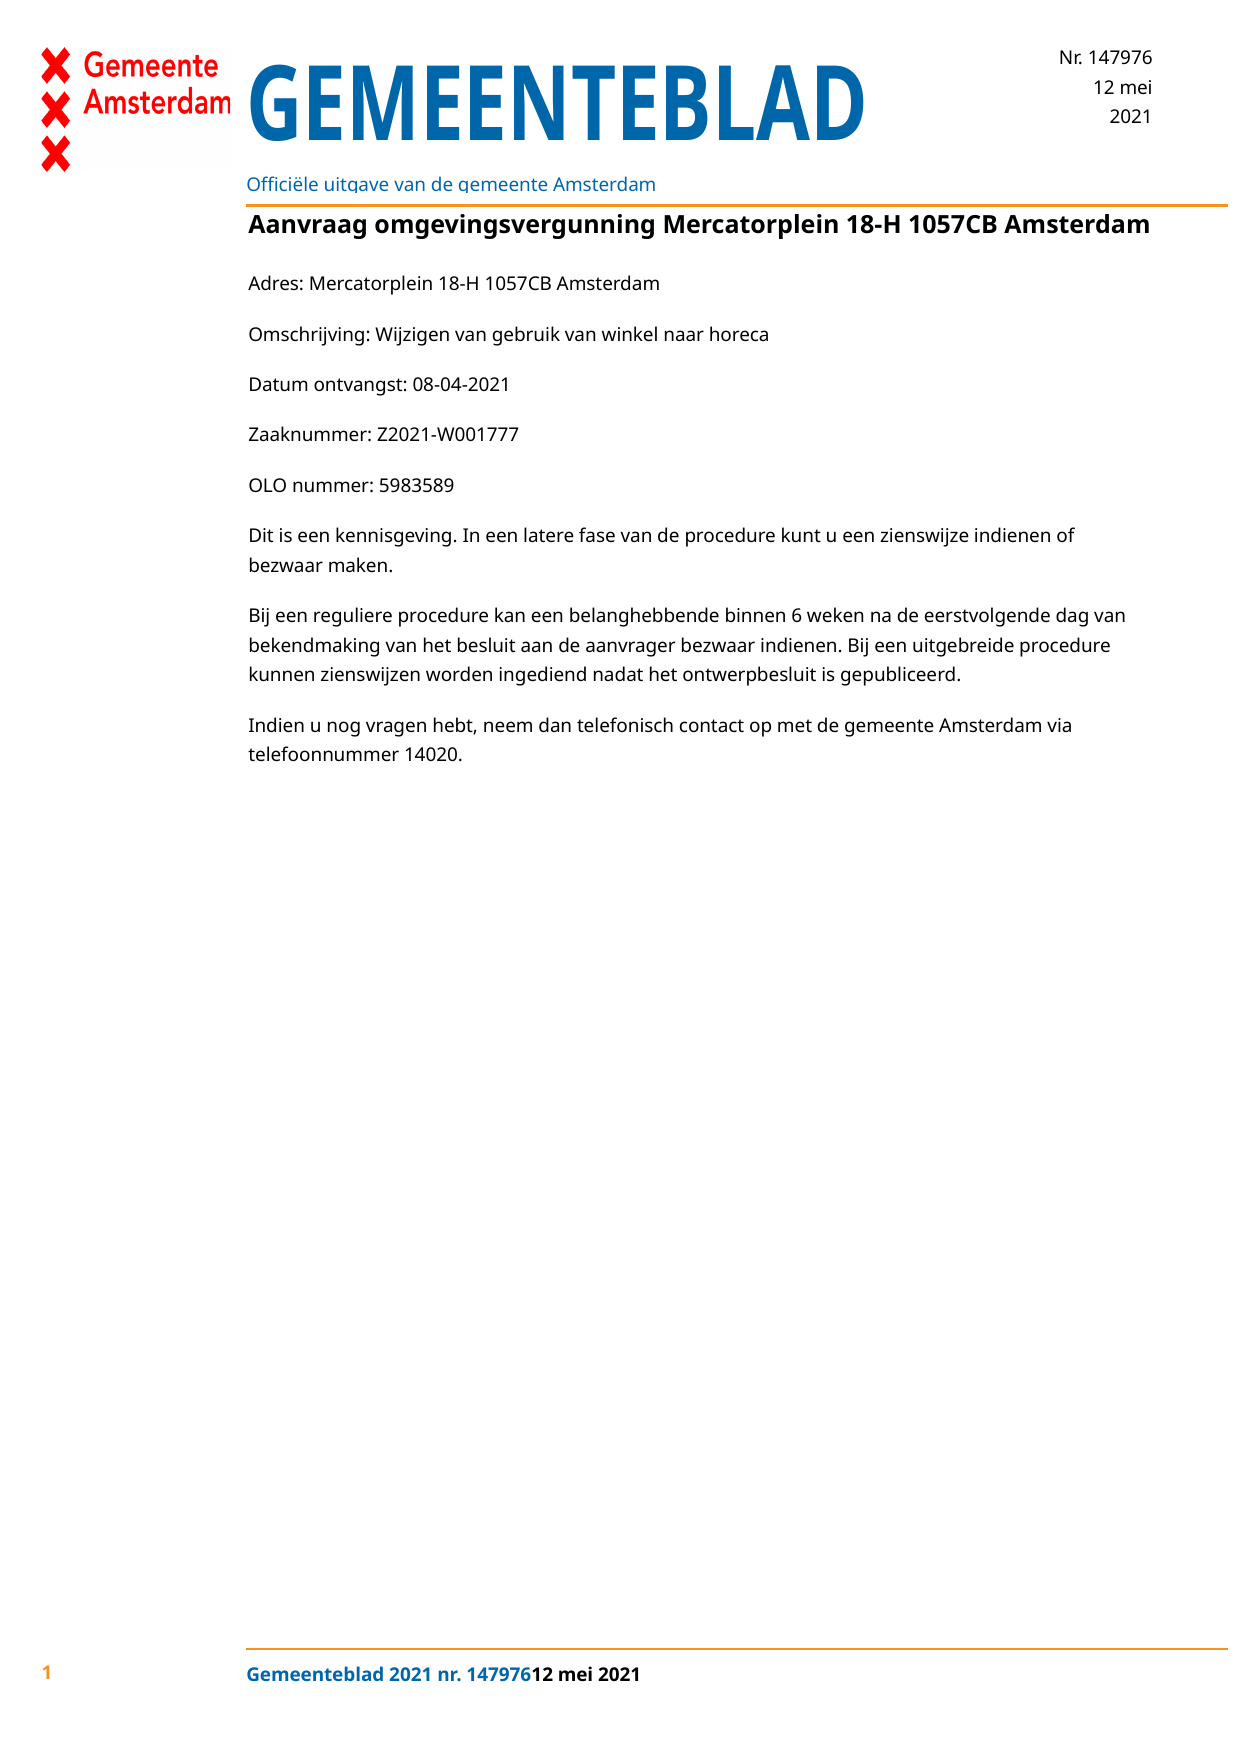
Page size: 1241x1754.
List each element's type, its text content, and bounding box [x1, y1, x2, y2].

text Indien u nog vragen hebt, neem dan telefonisch contact op met de gemeente Amsterdam via telefoonnummer 14020. [248, 712, 1152, 767]
text Bij een reguliere procedure kan een belanghebbende binnen 6 weken na de eerstvolgende dag van bekendmaking van het besluit aan de aanvrager bezwaar indienen. Bij een uitgebreide procedure kunnen zienswijzen worden ingediend nadat het ontwerpbesluit is gepubliceerd. [248, 602, 1152, 687]
picture [41, 47, 231, 172]
text OLO nummer: 5983589 [248, 472, 1152, 498]
text Zaaknummer: Z2021-W001777 [248, 422, 1152, 447]
text Adres: Mercatorplein 18-H 1057CB Amsterdam [248, 270, 1152, 296]
text Aanvraag omgevingsvergunning Mercatorplein 18-H 1057CB Amsterdam [248, 207, 1152, 241]
text Datum ontvangst: 08-04-2021 [248, 371, 1152, 397]
text Omschrijving: Wijzigen van gebruik van winkel naar horeca [248, 321, 1152, 346]
text Dit is een kennisgeving. In een latere fase van de procedure kunt u een zienswijze indienen of bezwaar maken. [248, 522, 1152, 578]
